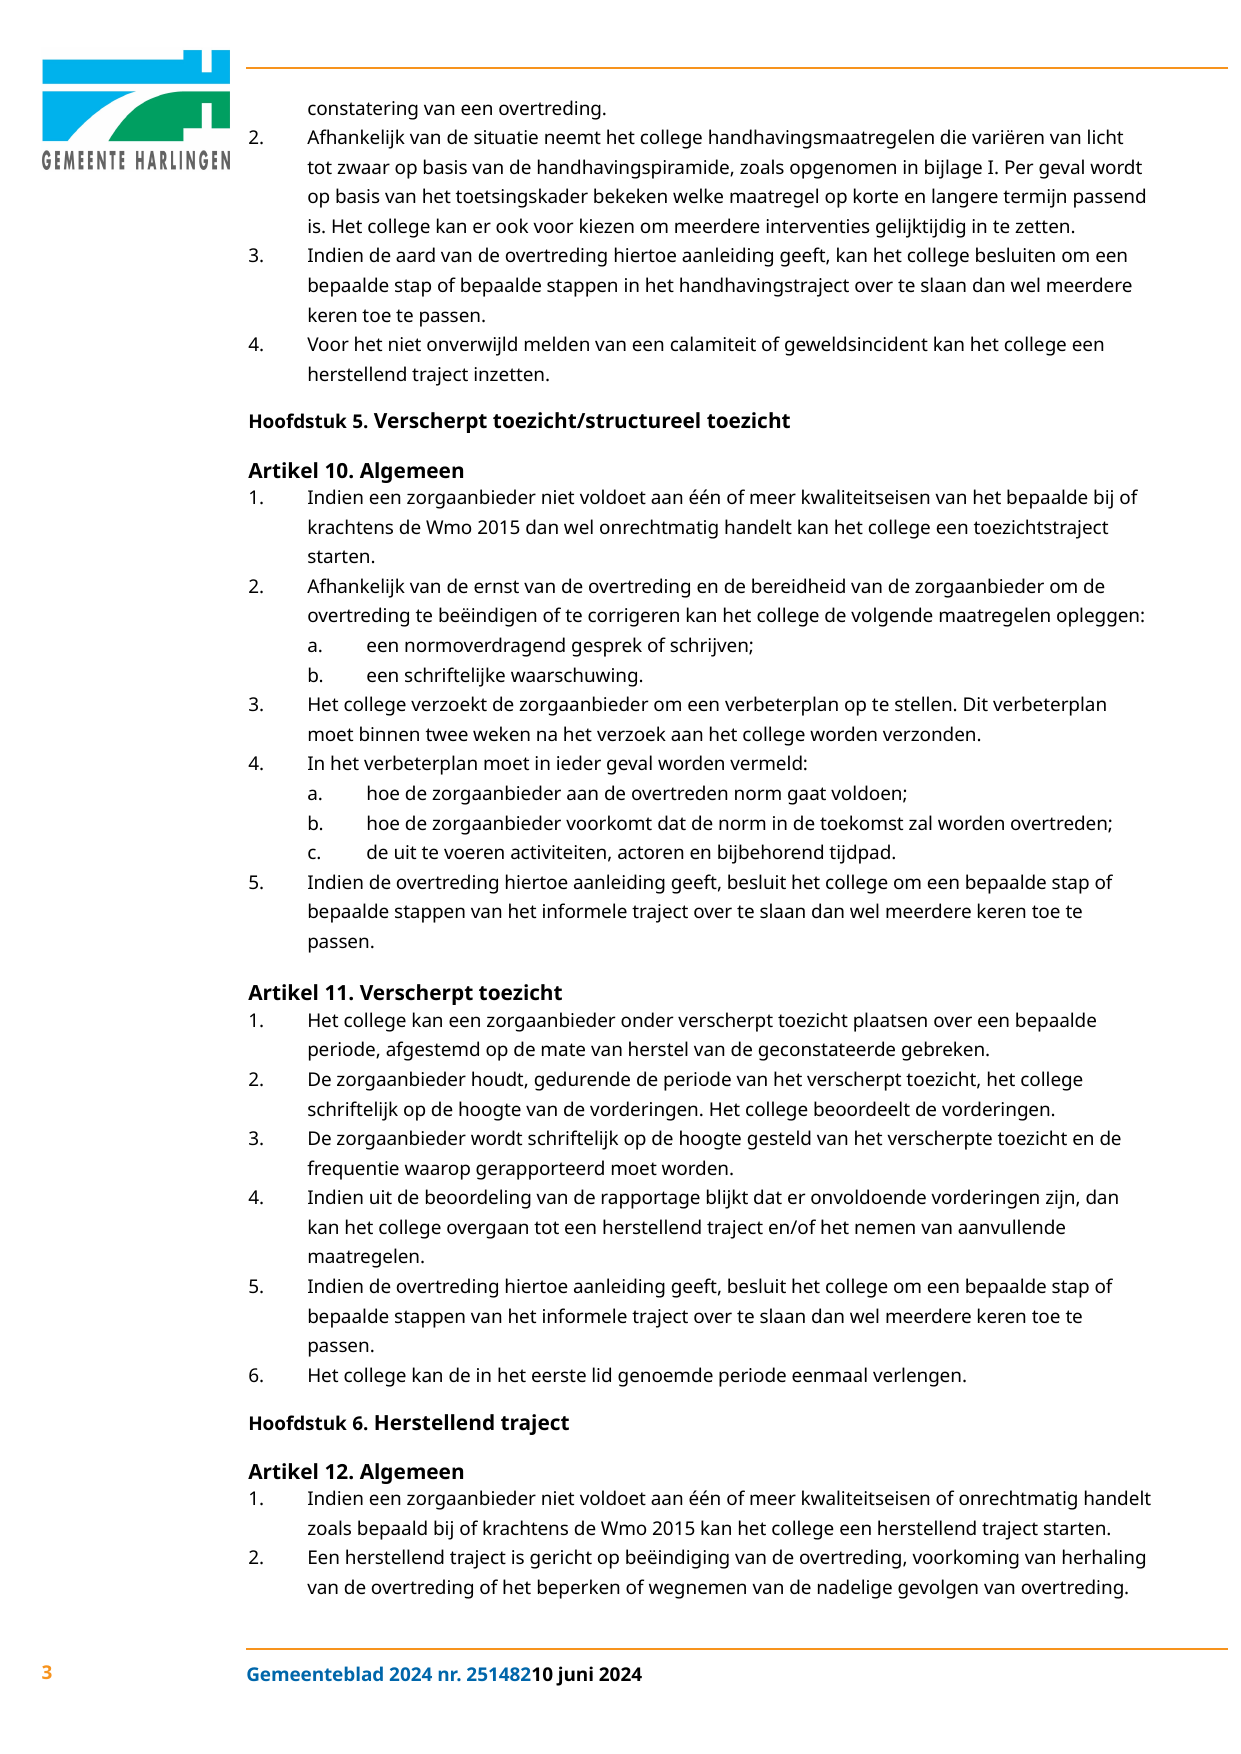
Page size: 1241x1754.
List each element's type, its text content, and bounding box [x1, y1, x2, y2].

list Indien uit de beoordeling van de rapportage blijkt dat er onvoldoende vorderingen zijn, dan kan het college overgaan tot een herstellend traject en/of het nemen van aanvullende maatregelen. [248, 1184, 1152, 1269]
list In het verbeterplan moet in ieder geval worden vermeld: [248, 751, 1152, 776]
list Het college kan een zorgaanbieder onder verscherpt toezicht plaatsen over een bepaalde periode, afgestemd op de mate van herstel van de geconstateerde gebreken. [248, 1007, 1152, 1062]
list Indien een zorgaanbieder niet voldoet aan één of meer kwaliteitseisen van het bepaalde bij of krachtens de Wmo 2015 dan wel onrechtmatig handelt kan het college een toezichtstraject starten. [248, 484, 1152, 569]
text Hoofdstuk 6. Herstellend traject [248, 1408, 1152, 1436]
list Afhankelijk van de situatie neemt het college handhavingsmaatregelen die variëren van licht tot zwaar op basis van de handhavingspiramide, zoals opgenomen in bijlage I. Per geval wordt op basis van het toetsingskader bekeken welke maatregel op korte en langere termijn passend is. Het college kan er ook voor kiezen om meerdere interventies gelijktijdig in te zetten. [248, 124, 1152, 239]
list Het college verzoekt de zorgaanbieder om een verbeterplan op te stellen. Dit verbeterplan moet binnen twee weken na het verzoek aan het college worden verzonden. [248, 691, 1152, 747]
picture [41, 47, 231, 172]
list De zorgaanbieder wordt schriftelijk op de hoogte gesteld van het verscherpte toezicht en de frequentie waarop gerapporteerd moet worden. [248, 1125, 1152, 1181]
list Een herstellend traject is gericht op beëindiging van de overtreding, voorkoming van herhaling van de overtreding of het beperken of wegnemen van de nadelige gevolgen van overtreding. [248, 1544, 1152, 1600]
list een schriftelijke waarschuwing. [307, 662, 1152, 688]
list constatering van een overtreding. [248, 95, 1152, 121]
text Artikel 12. Algemeen [248, 1457, 1152, 1485]
list Indien de overtreding hiertoe aanleiding geeft, besluit het college om een bepaalde stap of bepaalde stappen van het informele traject over te slaan dan wel meerdere keren toe te passen. [248, 869, 1152, 954]
text Hoofdstuk 5. Verscherpt toezicht/structureel toezicht [248, 407, 1152, 435]
list De zorgaanbieder houdt, gedurende de periode van het verscherpt toezicht, het college schriftelijk op de hoogte van de vorderingen. Het college beoordeelt de vorderingen. [248, 1066, 1152, 1121]
list Indien een zorgaanbieder niet voldoet aan één of meer kwaliteitseisen of onrechtmatig handelt zoals bepaald bij of krachtens de Wmo 2015 kan het college een herstellend traject starten. [248, 1485, 1152, 1541]
list Indien de overtreding hiertoe aanleiding geeft, besluit het college om een bepaalde stap of bepaalde stappen van het informele traject over te slaan dan wel meerdere keren toe te passen. [248, 1273, 1152, 1358]
list een normoverdragend gesprek of schrijven; [307, 632, 1152, 658]
text Artikel 10. Algemeen [248, 456, 1152, 484]
list hoe de zorgaanbieder aan de overtreden norm gaat voldoen; [307, 780, 1152, 806]
list Het college kan de in het eerste lid genoemde periode eenmaal verlengen. [248, 1362, 1152, 1388]
list hoe de zorgaanbieder voorkomt dat de norm in de toekomst zal worden overtreden; [307, 810, 1152, 836]
list Afhankelijk van de ernst van de overtreding en de bereidheid van de zorgaanbieder om de overtreding te beëindigen of te corrigeren kan het college de volgende maatregelen opleggen: [248, 573, 1152, 628]
list Indien de aard van de overtreding hiertoe aanleiding geeft, kan het college besluiten om een bepaalde stap of bepaalde stappen in het handhavingstraject over te slaan dan wel meerdere keren toe te passen. [248, 243, 1152, 328]
text Artikel 11. Verscherpt toezicht [248, 978, 1152, 1007]
list de uit te voeren activiteiten, actoren en bijbehorend tijdpad. [307, 839, 1152, 865]
list Voor het niet onverwijld melden van een calamiteit of geweldsincident kan het college een herstellend traject inzetten. [248, 331, 1152, 387]
